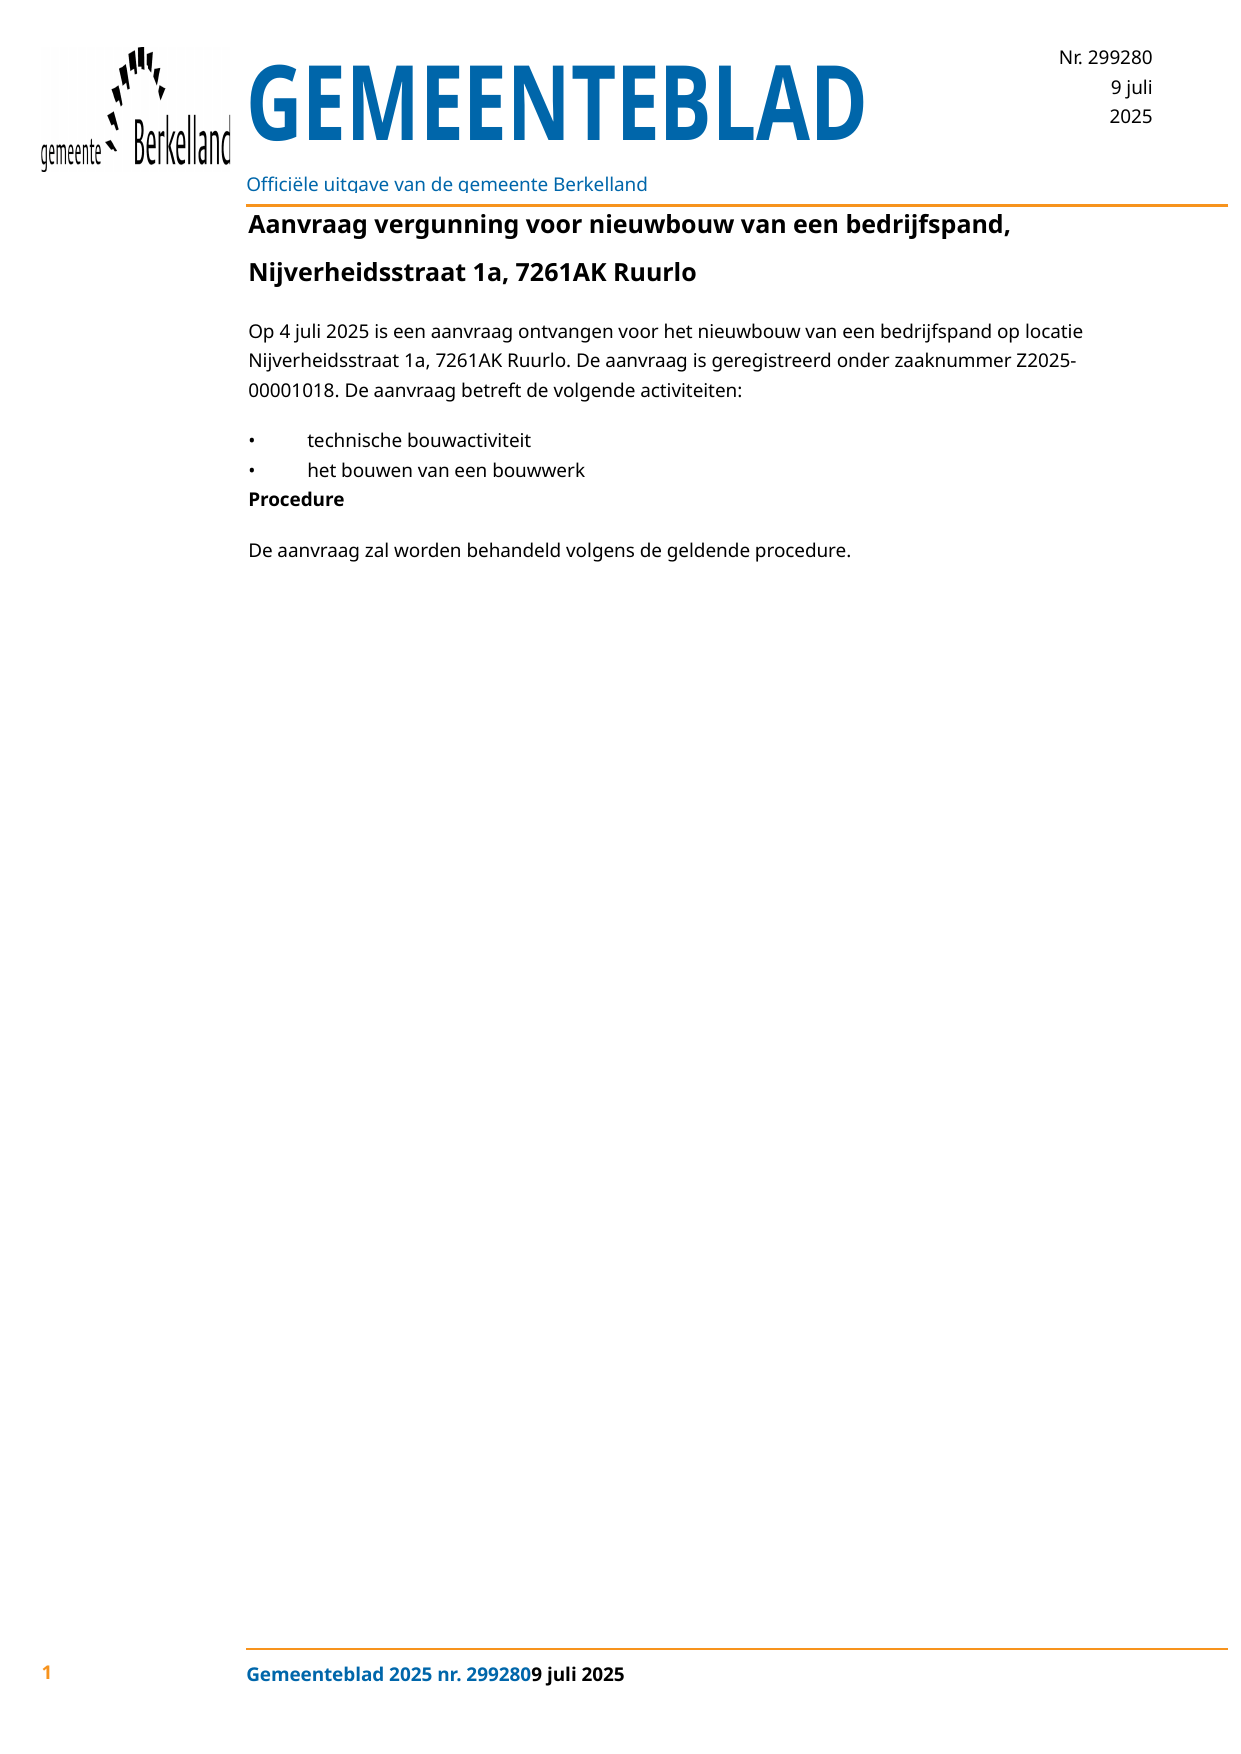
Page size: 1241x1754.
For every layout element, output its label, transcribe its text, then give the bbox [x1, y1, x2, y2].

text De aanvraag zal worden behandeld volgens de geldende procedure. [248, 537, 1152, 563]
text Op 4 juli 2025 is een aanvraag ontvangen voor het nieuwbouw van een bedrijfspand op locatie Nijverheidsstraat 1a, 7261AK Ruurlo. De aanvraag is geregistreerd onder zaaknummer Z2025-00001018. De aanvraag betreft de volgende activiteiten: [248, 318, 1152, 403]
list technische bouwactiviteit [248, 427, 1152, 453]
text Aanvraag vergunning voor nieuwbouw van een bedrijfspand, Nijverheidsstraat 1a, 7261AK Ruurlo [248, 207, 1152, 288]
text Procedure [248, 487, 1152, 512]
list het bouwen van een bouwwerk [248, 457, 1152, 483]
picture [41, 47, 231, 172]
